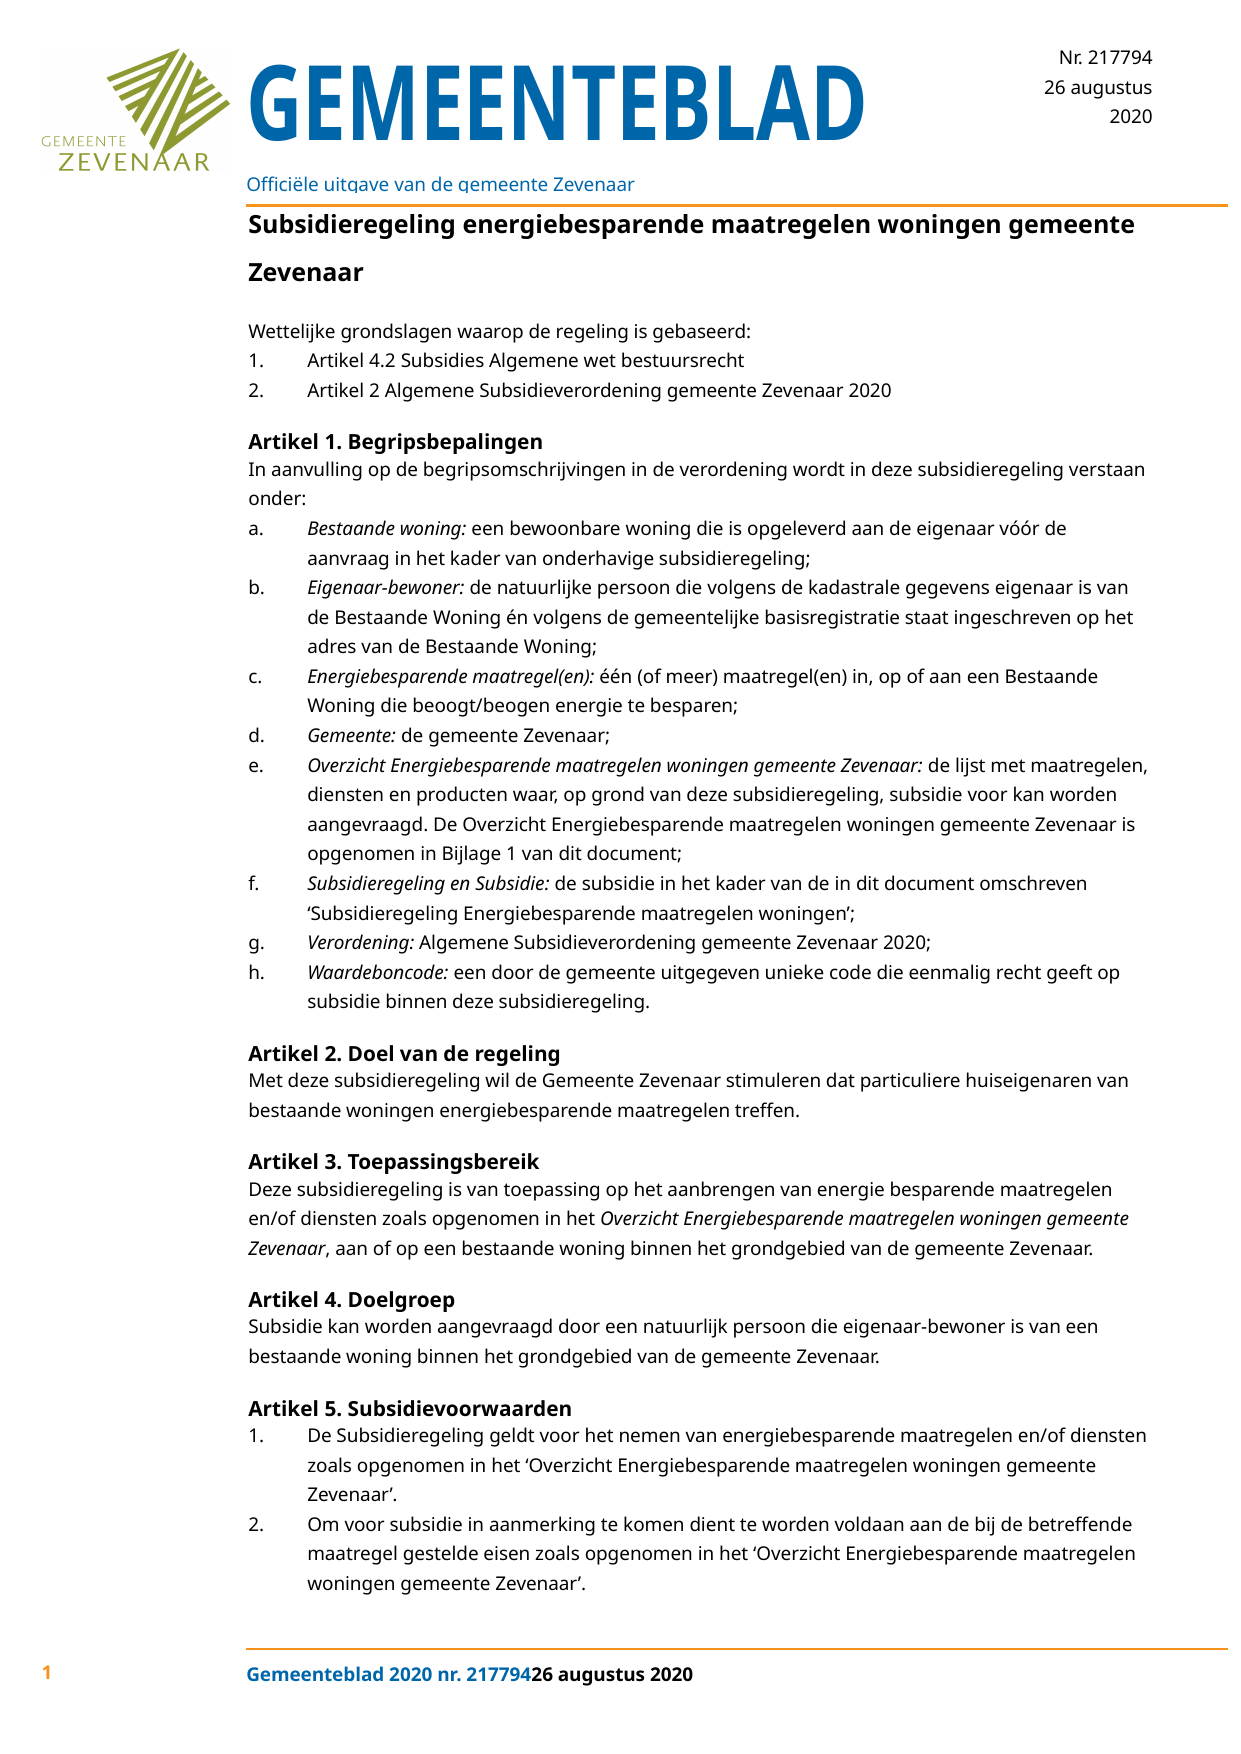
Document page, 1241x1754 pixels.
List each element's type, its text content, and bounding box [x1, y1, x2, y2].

text In aanvulling op de begripsomschrijvingen in de verordening wordt in deze subsidieregeling verstaan onder: [248, 456, 1152, 511]
text Deze subsidieregeling is van toepassing op het aanbrengen van energie besparende maatregelen en/of diensten zoals opgenomen in het Overzicht Energiebesparende maatregelen woningen gemeente Zevenaar, aan of op een bestaande woning binnen het grondgebied van de gemeente Zevenaar. [248, 1176, 1152, 1261]
picture [41, 47, 231, 172]
text Met deze subsidieregeling wil de Gemeente Zevenaar stimuleren dat particuliere huiseigenaren van bestaande woningen energiebesparende maatregelen treffen. [248, 1067, 1152, 1123]
text Artikel 2. Doel van de regeling [248, 1039, 1152, 1067]
list Artikel 2 Algemene Subsidieverordening gemeente Zevenaar 2020 [248, 377, 1152, 403]
list Eigenaar-bewoner: de natuurlijke persoon die volgens de kadastrale gegevens eigenaar is van de Bestaande Woning én volgens de gemeentelijke basisregistratie staat ingeschreven op het adres van de Bestaande Woning; [248, 574, 1152, 659]
list Bestaande woning: een bewoonbare woning die is opgeleverd aan de eigenaar vóór de aanvraag in het kader van onderhavige subsidieregeling; [248, 515, 1152, 570]
text Artikel 5. Subsidievoorwaarden [248, 1394, 1152, 1422]
list Subsidieregeling en Subsidie: de subsidie in het kader van de in dit document omschreven ‘Subsidieregeling Energiebesparende maatregelen woningen’; [248, 870, 1152, 925]
list Artikel 4.2 Subsidies Algemene wet bestuursrecht [248, 347, 1152, 373]
list De Subsidieregeling geldt voor het nemen van energiebesparende maatregelen en/of diensten zoals opgenomen in het ‘Overzicht Energiebesparende maatregelen woningen gemeente Zevenaar’. [248, 1422, 1152, 1507]
text Wettelijke grondslagen waarop de regeling is gebaseerd: [248, 318, 1152, 344]
text Artikel 3. Toepassingsbereik [248, 1147, 1152, 1176]
list Waardeboncode: een door de gemeente uitgegeven unieke code die eenmalig recht geeft op subsidie binnen deze subsidieregeling. [248, 959, 1152, 1014]
text Artikel 4. Doelgroep [248, 1285, 1152, 1314]
text Subsidieregeling energiebesparende maatregelen woningen gemeente Zevenaar [248, 207, 1152, 288]
list Gemeente: de gemeente Zevenaar; [248, 722, 1152, 748]
list Energiebesparende maatregel(en): één (of meer) maatregel(en) in, op of aan een Bestaande Woning die beoogt/beogen energie te besparen; [248, 663, 1152, 718]
list Overzicht Energiebesparende maatregelen woningen gemeente Zevenaar: de lijst met maatregelen, diensten en producten waar, op grond van deze subsidieregeling, subsidie voor kan worden aangevraagd. De Overzicht Energiebesparende maatregelen woningen gemeente Zevenaar is opgenomen in Bijlage 1 van dit document; [248, 752, 1152, 866]
list Verordening: Algemene Subsidieverordening gemeente Zevenaar 2020; [248, 929, 1152, 955]
list Om voor subsidie in aanmerking te komen dient te worden voldaan aan de bij de betreffende maatregel gestelde eisen zoals opgenomen in het ‘Overzicht Energiebesparende maatregelen woningen gemeente Zevenaar’. [248, 1511, 1152, 1596]
text Subsidie kan worden aangevraagd door een natuurlijk persoon die eigenaar-bewoner is van een bestaande woning binnen het grondgebied van de gemeente Zevenaar. [248, 1314, 1152, 1369]
text Artikel 1. Begripsbepalingen [248, 427, 1152, 456]
